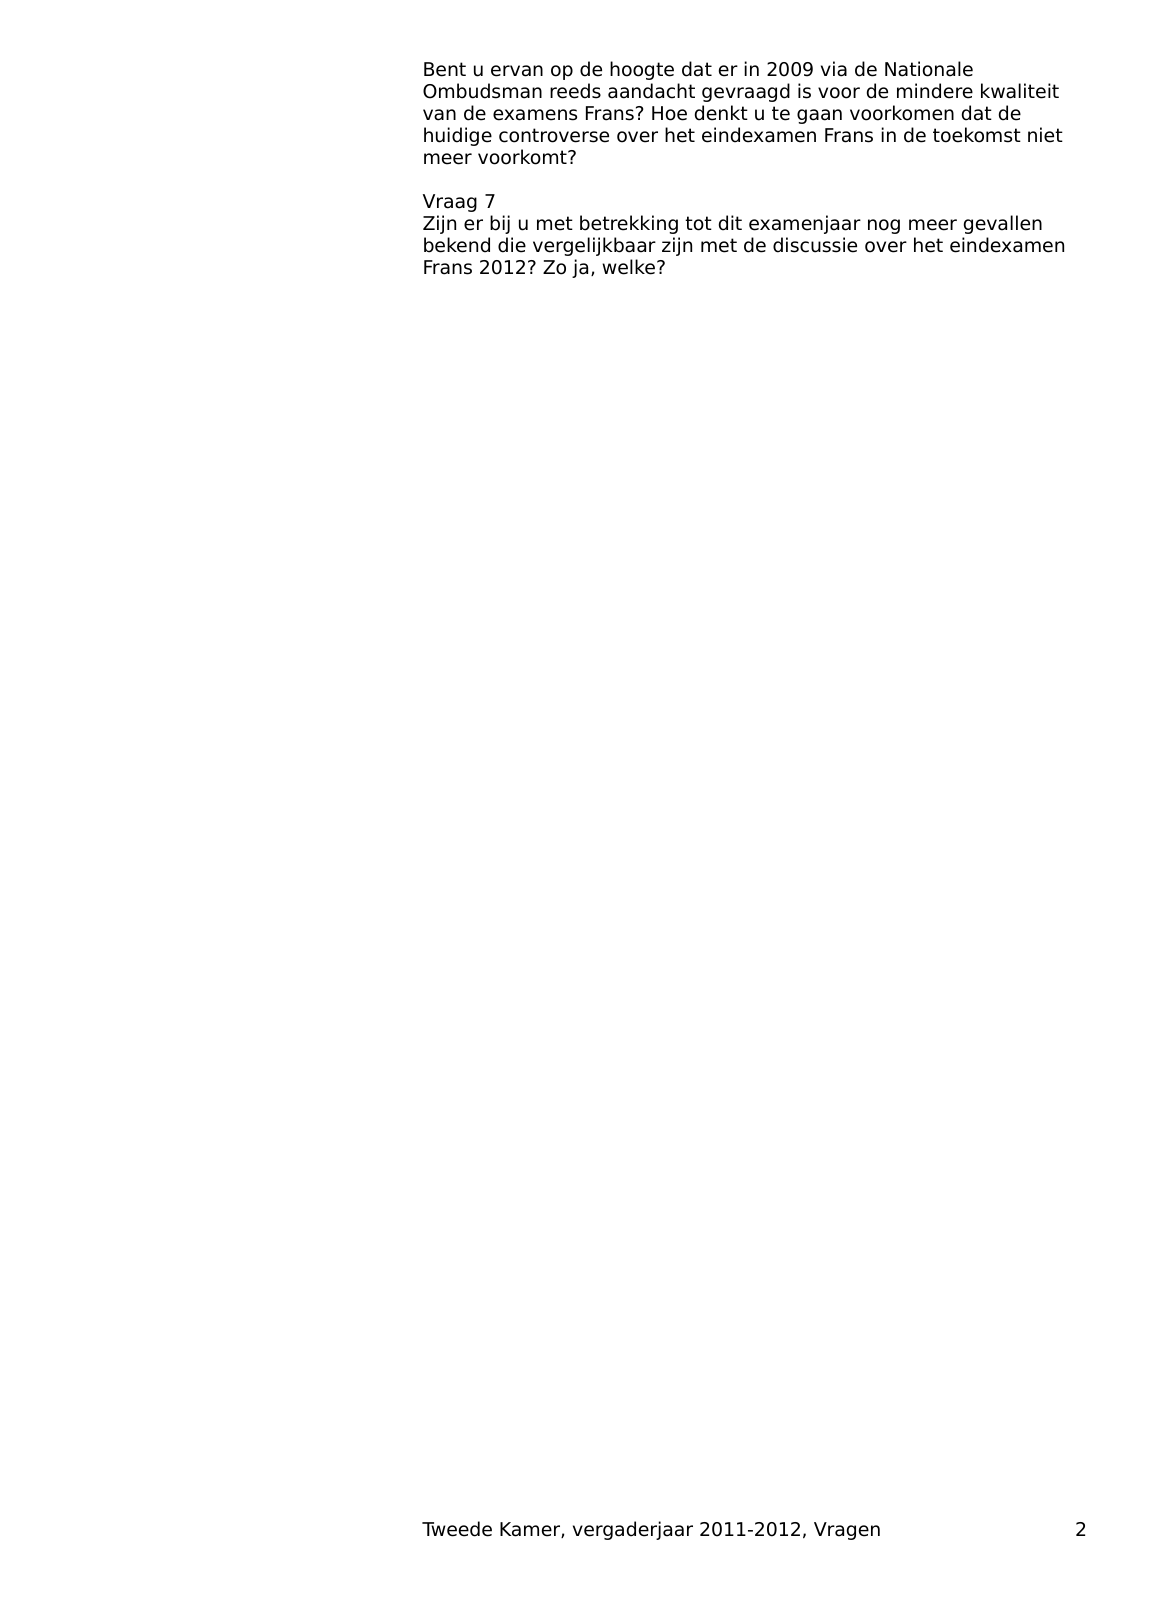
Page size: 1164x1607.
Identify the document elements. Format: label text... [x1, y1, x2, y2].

text Bent u ervan op de hoogte dat er in 2009 via de Nationale Ombudsman reeds aandacht gevraagd is voor de mindere kwaliteit van de examens Frans? Hoe denkt u te gaan voorkomen dat de huidige controverse over het eindexamen Frans in de toekomst niet meer voorkomt? [422, 59, 1087, 169]
text Vraag 7 [422, 191, 1087, 213]
text Zijn er bij u met betrekking tot dit examenjaar nog meer gevallen bekend die vergelijkbaar zijn met de discussie over het eindexamen Frans 2012? Zo ja, welke? [422, 213, 1087, 279]
